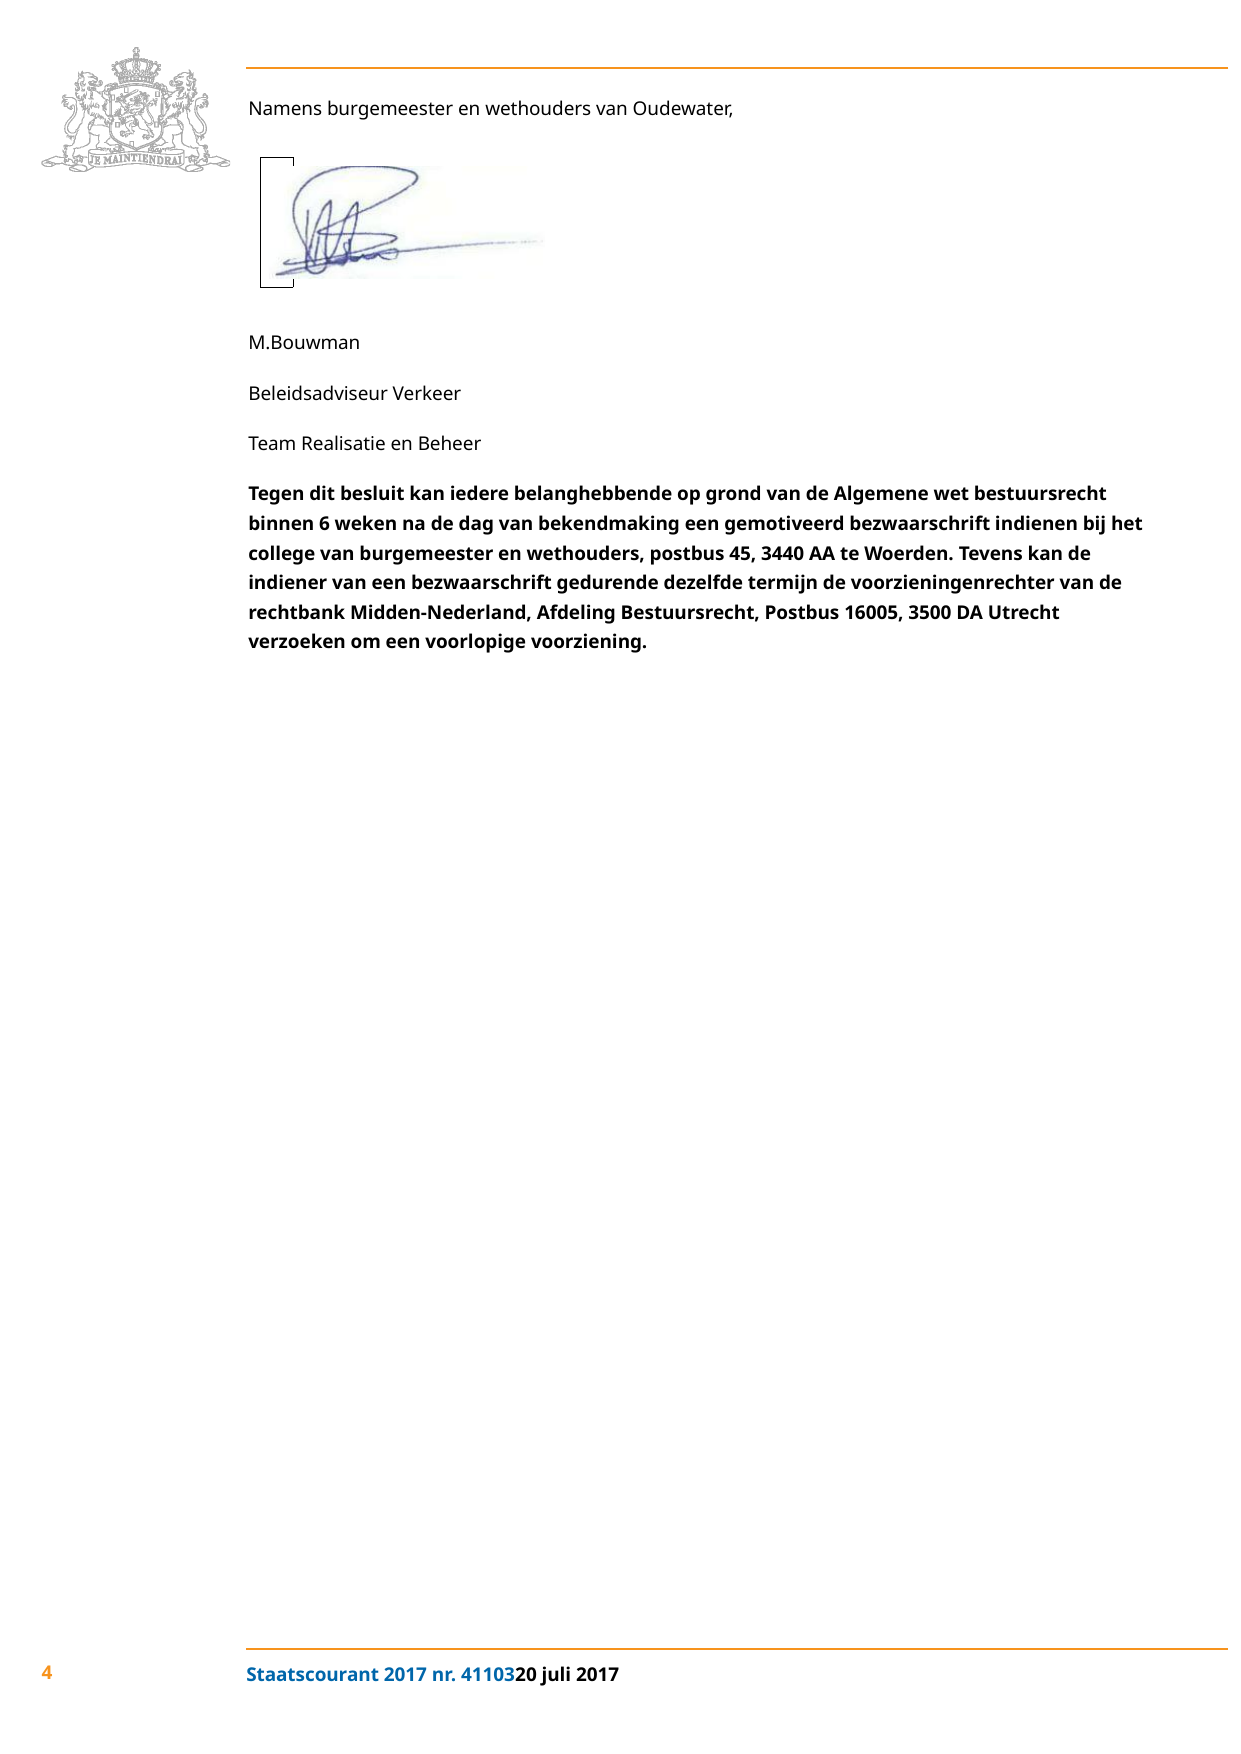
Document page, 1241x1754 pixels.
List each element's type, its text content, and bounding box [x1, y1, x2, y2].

text M.Bouwman [248, 329, 1152, 355]
text Namens burgemeester en wethouders van Oudewater, [248, 95, 1152, 121]
text Tegen dit besluit kan iedere belanghebbende op grond van de Algemene wet bestuursrecht binnen 6 weken na de dag van bekendmaking een gemotiveerd bezwaarschrift indienen bij het college van burgemeester en wethouders, postbus 45, 3440 AA te Woerden. Tevens kan de indiener van een bezwaarschrift gedurende dezelfde termijn de voorzieningenrechter van de rechtbank Midden-Nederland, Afdeling Bestuursrecht, Postbus 16005, 3500 DA Utrecht verzoeken om een voorlopige voorziening. [248, 481, 1152, 654]
picture [41, 47, 231, 172]
picture [268, 166, 546, 279]
text Team Realisatie en Beheer [248, 430, 1152, 456]
text Beleidsadviseur Verkeer [248, 380, 1152, 406]
